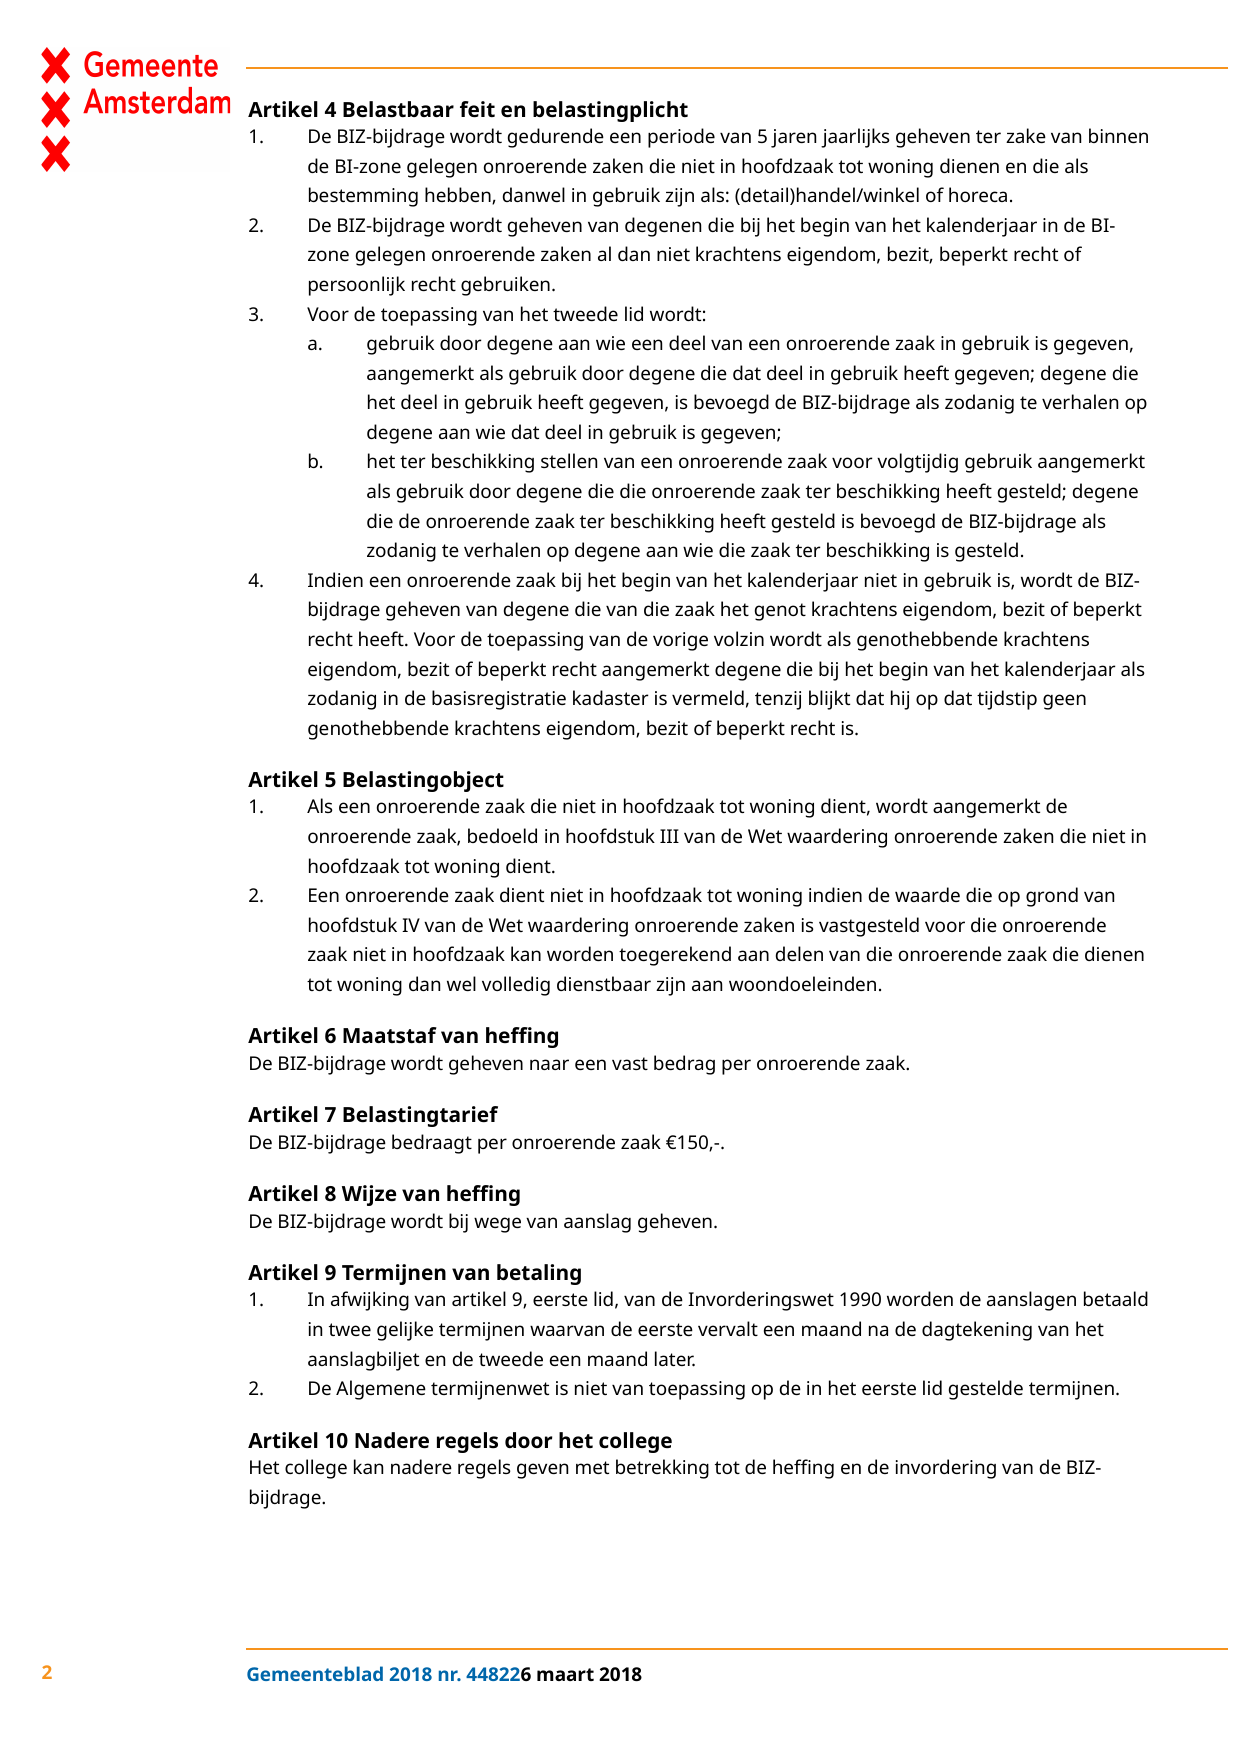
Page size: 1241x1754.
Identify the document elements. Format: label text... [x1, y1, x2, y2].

text De BIZ-bijdrage wordt bij wege van aanslag geheven. [248, 1208, 1152, 1233]
list De Algemene termijnenwet is niet van toepassing op de in het eerste lid gestelde termijnen. [248, 1375, 1152, 1401]
list In afwijking van artikel 9, eerste lid, van de Invorderingswet 1990 worden de aanslagen betaald in twee gelijke termijnen waarvan de eerste vervalt een maand na de dagtekening van het aanslagbiljet en de tweede een maand later. [248, 1287, 1152, 1372]
list Als een onroerende zaak die niet in hoofdzaak tot woning dient, wordt aangemerkt de onroerende zaak, bedoeld in hoofdstuk III van de Wet waardering onroerende zaken die niet in hoofdzaak tot woning dient. [248, 794, 1152, 879]
text Artikel 8 Wijze van heffing [248, 1179, 1152, 1208]
text Het college kan nadere regels geven met betrekking tot de heffing en de invordering van de BIZ-bijdrage. [248, 1454, 1152, 1509]
text Artikel 5 Belastingobject [248, 765, 1152, 794]
text Artikel 4 Belastbaar feit en belastingplicht [248, 95, 1152, 123]
text Artikel 9 Termijnen van betaling [248, 1258, 1152, 1287]
text Artikel 10 Nadere regels door het college [248, 1426, 1152, 1454]
list De BIZ-bijdrage wordt gedurende een periode van 5 jaren jaarlijks geheven ter zake van binnen de BI-zone gelegen onroerende zaken die niet in hoofdzaak tot woning dienen en die als bestemming hebben, danwel in gebruik zijn als: (detail)handel/winkel of horeca. [248, 123, 1152, 208]
list het ter beschikking stellen van een onroerende zaak voor volgtijdig gebruik aangemerkt als gebruik door degene die die onroerende zaak ter beschikking heeft gesteld; degene die de onroerende zaak ter beschikking heeft gesteld is bevoegd de BIZ-bijdrage als zodanig te verhalen op degene aan wie die zaak ter beschikking is gesteld. [307, 449, 1152, 563]
text De BIZ-bijdrage wordt geheven naar een vast bedrag per onroerende zaak. [248, 1050, 1152, 1076]
list De BIZ-bijdrage wordt geheven van degenen die bij het begin van het kalenderjaar in de BI-zone gelegen onroerende zaken al dan niet krachtens eigendom, bezit, beperkt recht of persoonlijk recht gebruiken. [248, 212, 1152, 297]
list Voor de toepassing van het tweede lid wordt: [248, 301, 1152, 326]
picture [41, 47, 231, 172]
list gebruik door degene aan wie een deel van een onroerende zaak in gebruik is gegeven, aangemerkt als gebruik door degene die dat deel in gebruik heeft gegeven; degene die het deel in gebruik heeft gegeven, is bevoegd de BIZ-bijdrage als zodanig te verhalen op degene aan wie dat deel in gebruik is gegeven; [307, 330, 1152, 445]
list Indien een onroerende zaak bij het begin van het kalenderjaar niet in gebruik is, wordt de BIZ-bijdrage geheven van degene die van die zaak het genot krachtens eigendom, bezit of beperkt recht heeft. Voor de toepassing van de vorige volzin wordt als genothebbende krachtens eigendom, bezit of beperkt recht aangemerkt degene die bij het begin van het kalenderjaar als zodanig in de basisregistratie kadaster is vermeld, tenzij blijkt dat hij op dat tijdstip geen genothebbende krachtens eigendom, bezit of beperkt recht is. [248, 567, 1152, 741]
text Artikel 6 Maatstaf van heffing [248, 1022, 1152, 1050]
list Een onroerende zaak dient niet in hoofdzaak tot woning indien de waarde die op grond van hoofdstuk IV van de Wet waardering onroerende zaken is vastgesteld voor die onroerende zaak niet in hoofdzaak kan worden toegerekend aan delen van die onroerende zaak die dienen tot woning dan wel volledig dienstbaar zijn aan woondoeleinden. [248, 882, 1152, 997]
text Artikel 7 Belastingtarief [248, 1101, 1152, 1129]
text De BIZ-bijdrage bedraagt per onroerende zaak €150,-. [248, 1129, 1152, 1155]
